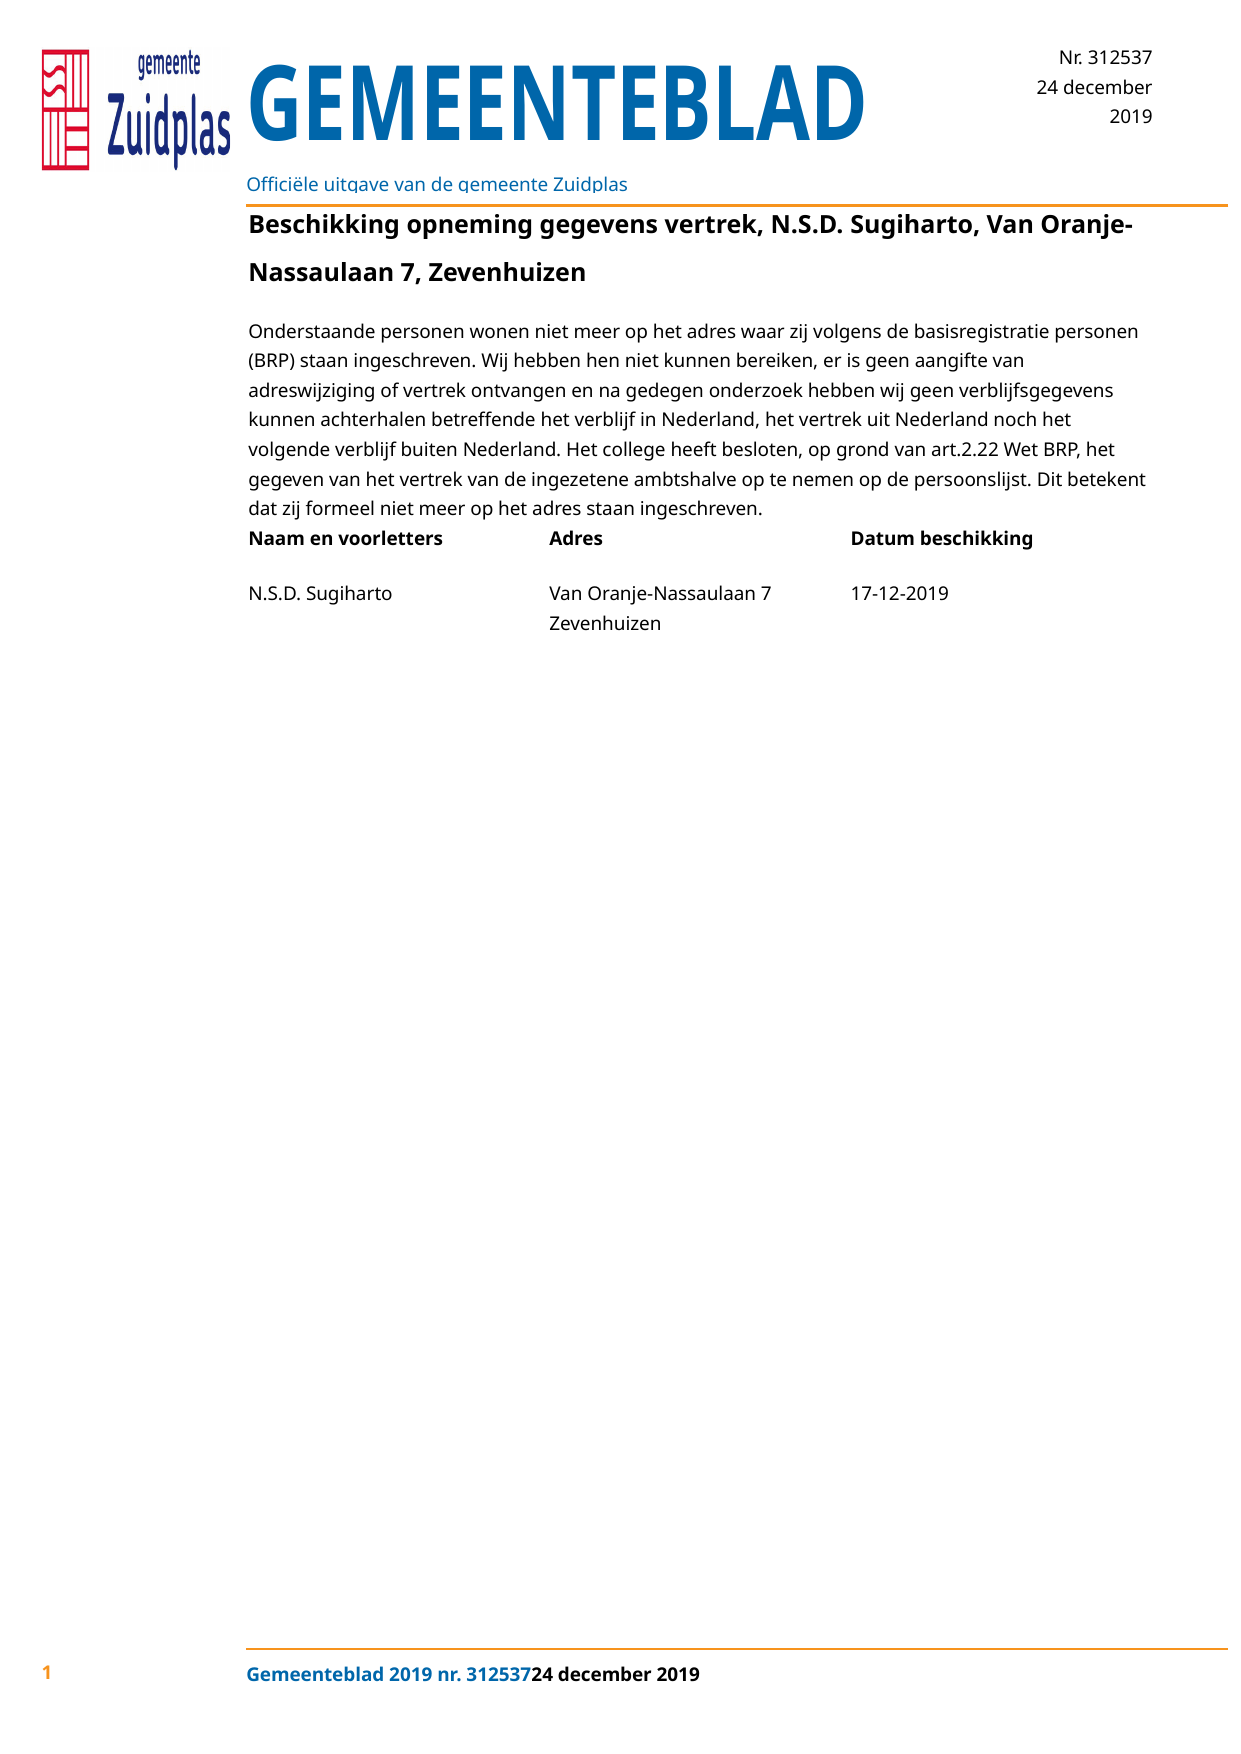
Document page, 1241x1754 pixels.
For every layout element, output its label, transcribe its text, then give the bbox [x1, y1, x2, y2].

table_cell 17-12-2019 [850, 580, 1152, 636]
table_header Adres [549, 525, 850, 580]
table_header Datum beschikking [850, 525, 1152, 580]
table_cell N.S.D. Sugiharto [248, 580, 549, 636]
table_cell Van Oranje-Nassaulaan 7 Zevenhuizen [549, 580, 850, 636]
picture [41, 47, 231, 172]
text Onderstaande personen wonen niet meer op het adres waar zij volgens de basisregistratie personen (BRP) staan ingeschreven. Wij hebben hen niet kunnen bereiken, er is geen aangifte van adreswijziging of vertrek ontvangen en na gedegen onderzoek hebben wij geen verblijfsgegevens kunnen achterhalen betreffende het verblijf in Nederland, het vertrek uit Nederland noch het volgende verblijf buiten Nederland. Het college heeft besloten, op grond van art.2.22 Wet BRP, het gegeven van het vertrek van de ingezetene ambtshalve op te nemen op de persoonslijst. Dit betekent dat zij formeel niet meer op het adres staan ingeschreven. [248, 318, 1152, 521]
text Beschikking opneming gegevens vertrek, N.S.D. Sugiharto, Van Oranje-Nassaulaan 7, Zevenhuizen [248, 207, 1152, 288]
table_header Naam en voorletters [248, 525, 549, 580]
